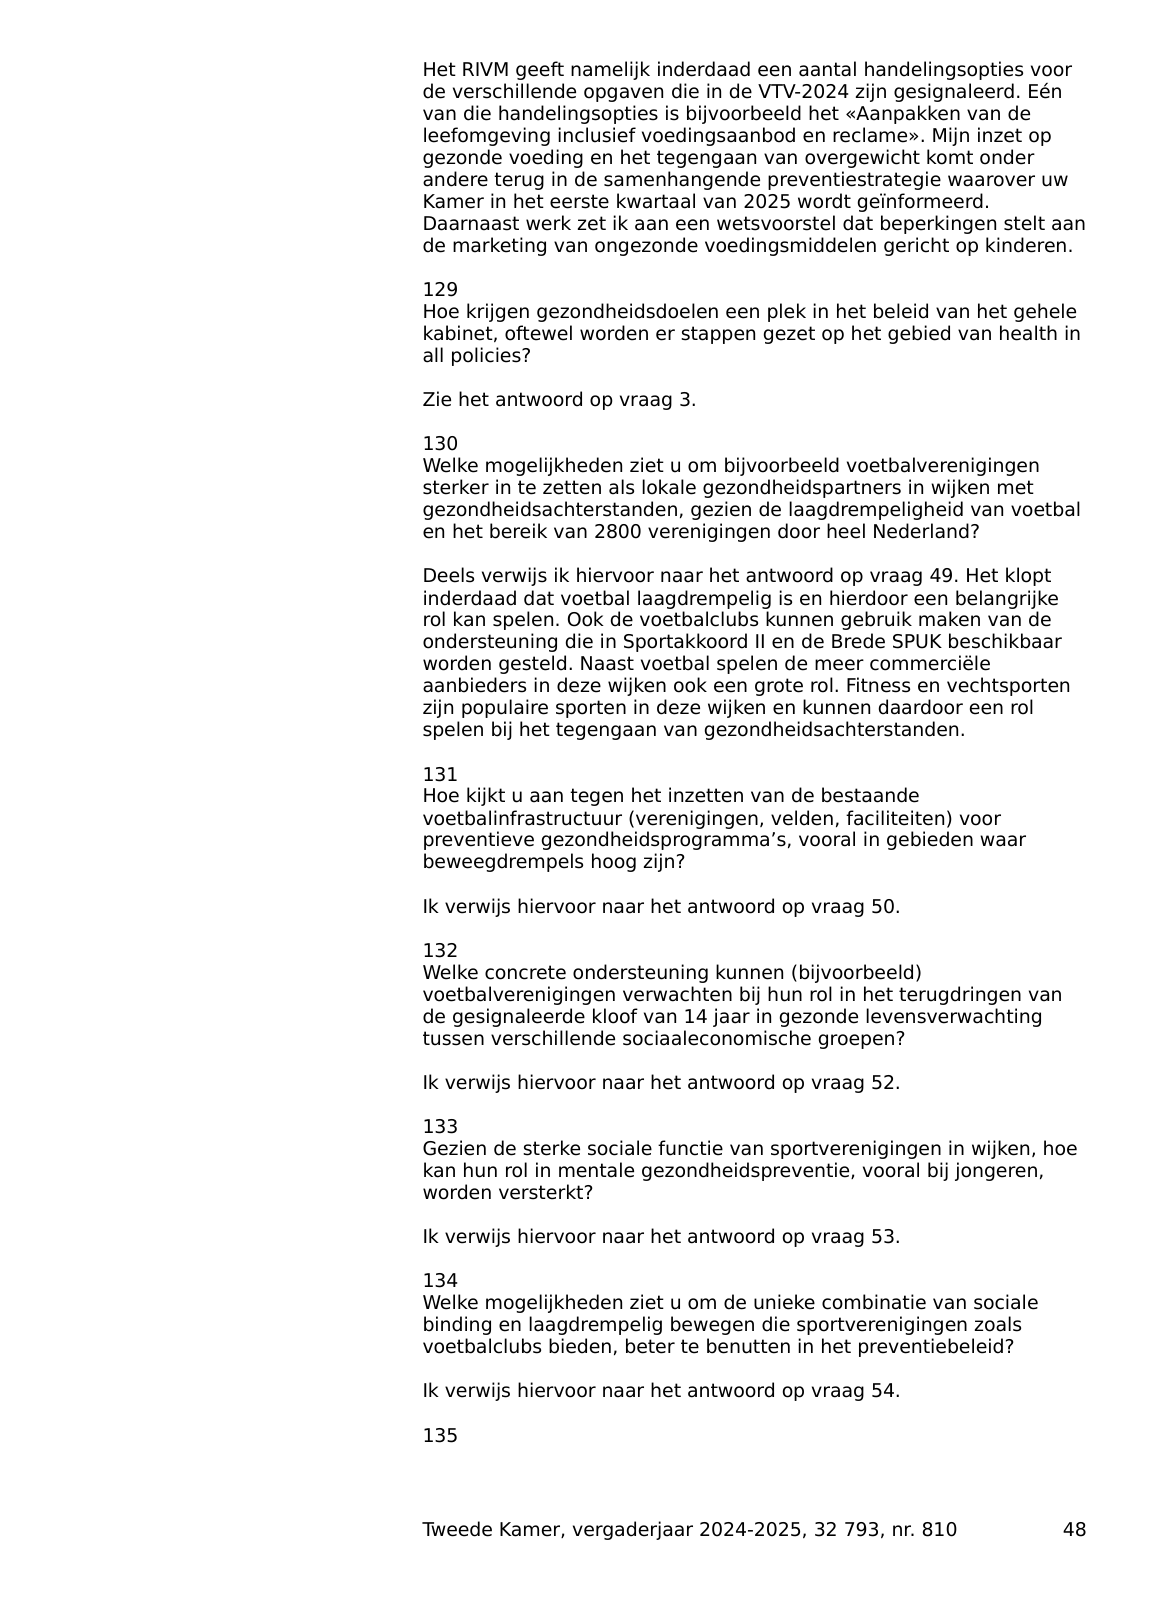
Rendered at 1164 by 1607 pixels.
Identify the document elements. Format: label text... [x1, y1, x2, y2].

text Hoe kijkt u aan tegen het inzetten van de bestaande voetbalinfrastructuur (verenigingen, velden, faciliteiten) voor preventieve gezondheidsprogramma’s, vooral in gebieden waar beweegdrempels hoog zijn? [422, 785, 1087, 873]
text 132 [422, 940, 1087, 962]
text Ik verwijs hiervoor naar het antwoord op vraag 54. [422, 1380, 1087, 1402]
text 129 [422, 279, 1087, 301]
text Ik verwijs hiervoor naar het antwoord op vraag 50. [422, 896, 1087, 917]
text Welke mogelijkheden ziet u om bijvoorbeeld voetbalverenigingen sterker in te zetten als lokale gezondheidspartners in wijken met gezondheidsachterstanden, gezien de laagdrempeligheid van voetbal en het bereik van 2800 verenigingen door heel Nederland? [422, 455, 1087, 543]
text Hoe krijgen gezondheidsdoelen een plek in het beleid van het gehele kabinet, oftewel worden er stappen gezet op het gebied van health in all policies? [422, 301, 1087, 367]
text Zie het antwoord op vraag 3. [422, 389, 1087, 411]
text 134 [422, 1270, 1087, 1292]
text 135 [422, 1424, 1087, 1446]
text 131 [422, 763, 1087, 785]
text Gezien de sterke sociale functie van sportverenigingen in wijken, hoe kan hun rol in mentale gezondheidspreventie, vooral bij jongeren, worden versterkt? [422, 1138, 1087, 1204]
text 130 [422, 433, 1087, 455]
text Welke mogelijkheden ziet u om de unieke combinatie van sociale binding en laagdrempelig bewegen die sportverenigingen zoals voetbalclubs bieden, beter te benutten in het preventiebeleid? [422, 1292, 1087, 1358]
text Deels verwijs ik hiervoor naar het antwoord op vraag 49. Het klopt inderdaad dat voetbal laagdrempelig is en hierdoor een belangrijke rol kan spelen. Ook de voetbalclubs kunnen gebruik maken van de ondersteuning die in Sportakkoord II en de Brede SPUK beschikbaar worden gesteld. Naast voetbal spelen de meer commerciële aanbieders in deze wijken ook een grote rol. Fitness en vechtsporten zijn populaire sporten in deze wijken en kunnen daardoor een rol spelen bij het tegengaan van gezondheidsachterstanden. [422, 565, 1087, 741]
text 133 [422, 1116, 1087, 1138]
text Ik verwijs hiervoor naar het antwoord op vraag 52. [422, 1072, 1087, 1094]
text Welke concrete ondersteuning kunnen (bijvoorbeeld) voetbalverenigingen verwachten bij hun rol in het terugdringen van de gesignaleerde kloof van 14 jaar in gezonde levensverwachting tussen verschillende sociaaleconomische groepen? [422, 962, 1087, 1049]
text Ik verwijs hiervoor naar het antwoord op vraag 53. [422, 1226, 1087, 1248]
text Het RIVM geeft namelijk inderdaad een aantal handelingsopties voor de verschillende opgaven die in de VTV-2024 zijn gesignaleerd. Eén van die handelingsopties is bijvoorbeeld het «Aanpakken van de leefomgeving inclusief voedingsaanbod en reclame». Mijn inzet op gezonde voeding en het tegengaan van overgewicht komt onder andere terug in de samenhangende preventiestrategie waarover uw Kamer in het eerste kwartaal van 2025 wordt geïnformeerd. Daarnaast werk zet ik aan een wetsvoorstel dat beperkingen stelt aan de marketing van ongezonde voedingsmiddelen gericht op kinderen. [422, 59, 1087, 257]
